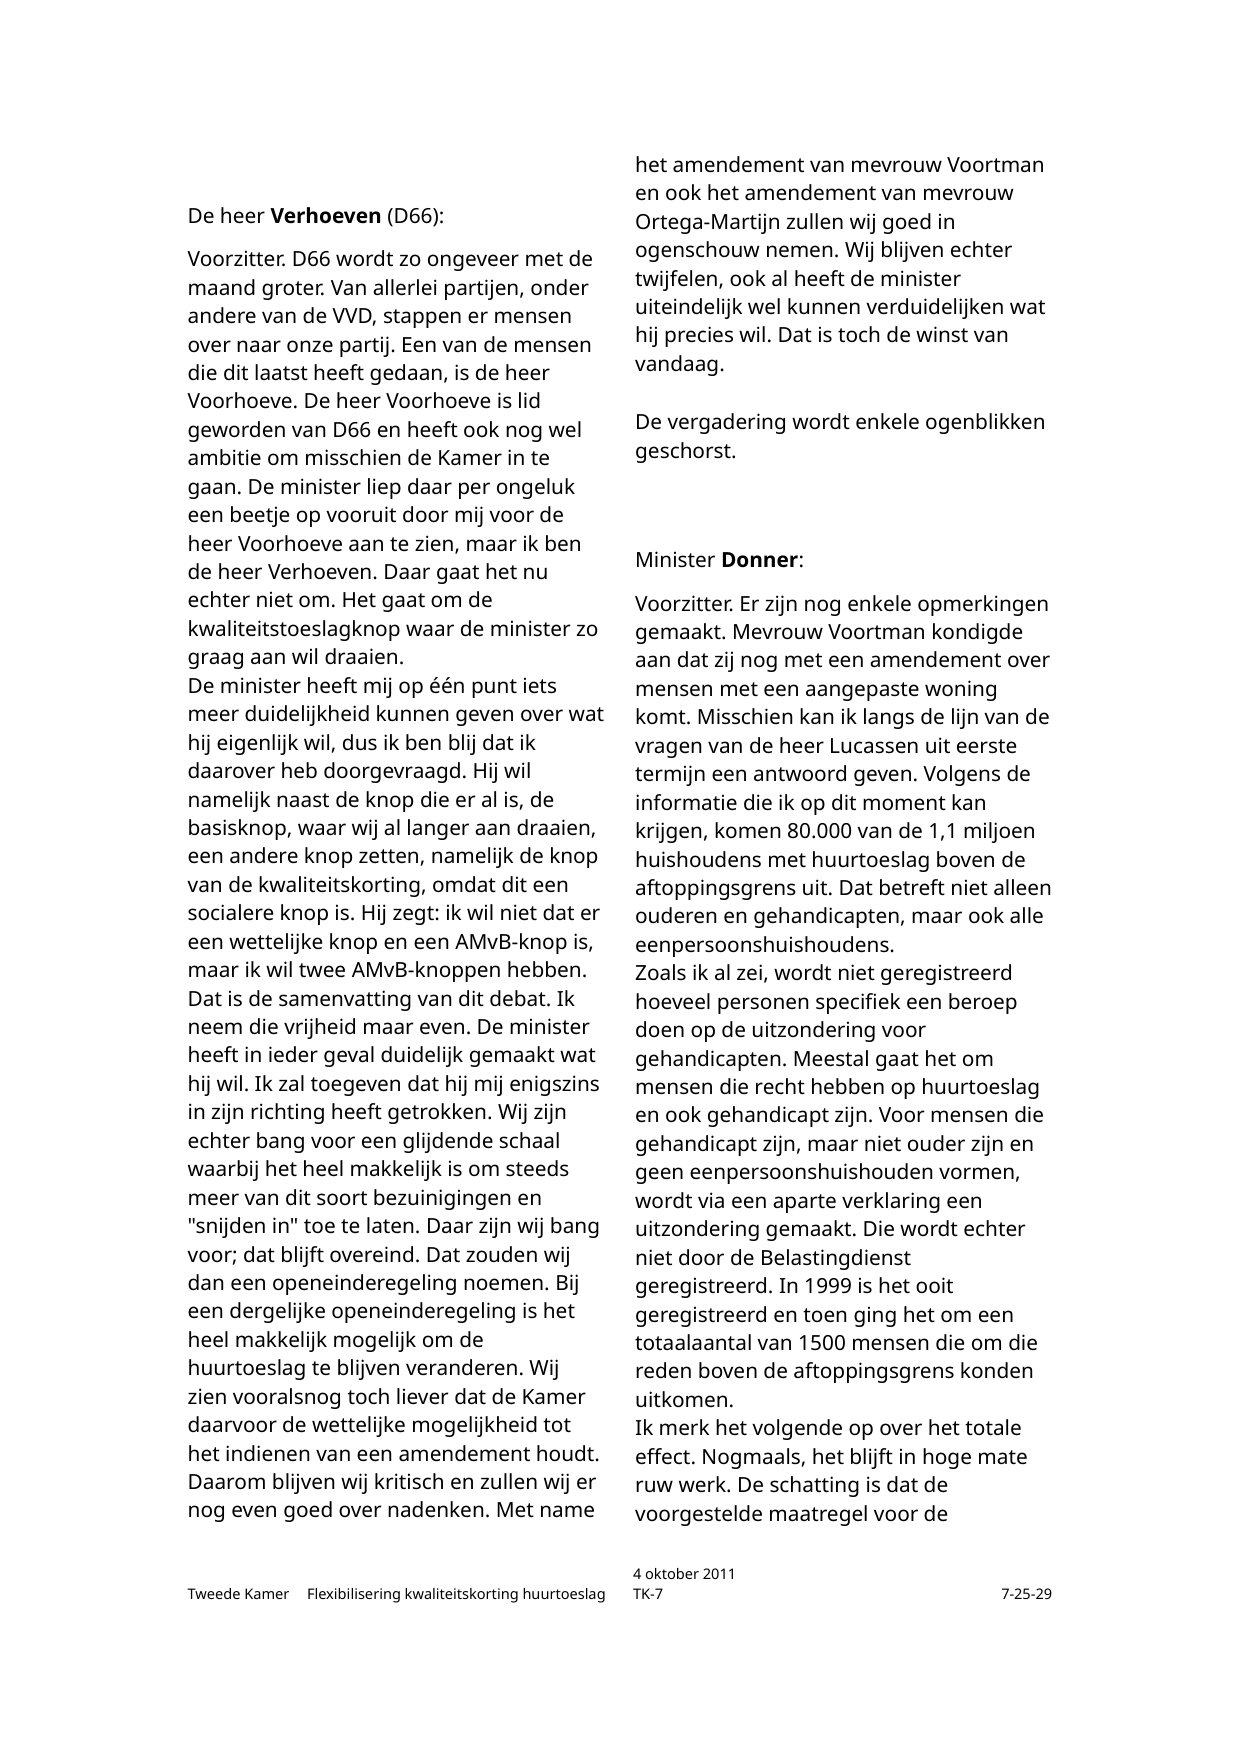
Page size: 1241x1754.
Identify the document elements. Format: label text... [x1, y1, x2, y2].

text Voorzitter. D66 wordt zo ongeveer met de maand groter. Van allerlei partijen, onder andere van de VVD, stappen er mensen over naar onze partij. Een van de mensen die dit laatst heeft gedaan, is de heer Voorhoeve. De heer Voorhoeve is lid geworden van D66 en heeft ook nog wel ambitie om misschien de Kamer in te gaan. De minister liep daar per ongeluk een beetje op vooruit door mij voor de heer Voorhoeve aan te zien, maar ik ben de heer Verhoeven. Daar gaat het nu echter niet om. Het gaat om de kwaliteitstoeslagknop waar de minister zo graag aan wil draaien. [187, 244, 605, 671]
text  [635, 494, 1053, 523]
text Minister Donner: [635, 545, 1053, 574]
text Zoals ik al zei, wordt niet geregistreerd hoeveel personen specifiek een beroep doen op de uitzondering voor gehandicapten. Meestal gaat het om mensen die recht hebben op huurtoeslag en ook gehandicapt zijn. Voor mensen die gehandicapt zijn, maar niet ouder zijn en geen eenpersoonshuishouden vormen, wordt via een aparte verklaring een uitzondering gemaakt. Die wordt echter niet door de Belastingdienst geregistreerd. In 1999 is het ooit geregistreerd en toen ging het om een totaalaantal van 1500 mensen die om die reden boven de aftoppingsgrens konden uitkomen. [635, 958, 1053, 1413]
text  [187, 150, 605, 178]
text De vergadering wordt enkele ogenblikken geschorst. [635, 407, 1053, 464]
text Voorzitter. Er zijn nog enkele opmerkingen gemaakt. Mevrouw Voortman kondigde aan dat zij nog met een amendement over mensen met een aangepaste woning komt. Misschien kan ik langs de lijn van de vragen van de heer Lucassen uit eerste termijn een antwoord geven. Volgens de informatie die ik op dit moment kan krijgen, komen 80.000 van de 1,1 miljoen huishoudens met huurtoeslag boven de aftoppingsgrens uit. Dat betreft niet alleen ouderen en gehandicapten, maar ook alle eenpersoonshuishoudens. [635, 589, 1053, 958]
text De heer Verhoeven (D66): [187, 201, 605, 229]
text het amendement van mevrouw Voortman en ook het amendement van mevrouw Ortega-Martijn zullen wij goed in ogenschouw nemen. Wij blijven echter twijfelen, ook al heeft de minister uiteindelijk wel kunnen verduidelijken wat hij precies wil. Dat is toch de winst van vandaag. [635, 150, 1053, 377]
text De minister heeft mij op één punt iets meer duidelijkheid kunnen geven over wat hij eigenlijk wil, dus ik ben blij dat ik daarover heb doorgevraagd. Hij wil namelijk naast de knop die er al is, de basisknop, waar wij al langer aan draaien, een andere knop zetten, namelijk de knop van de kwaliteitskorting, omdat dit een socialere knop is. Hij zegt: ik wil niet dat er een wettelijke knop en een AMvB-knop is, maar ik wil twee AMvB-knoppen hebben. Dat is de samenvatting van dit debat. Ik neem die vrijheid maar even. De minister heeft in ieder geval duidelijk gemaakt wat hij wil. Ik zal toegeven dat hij mij enigszins in zijn richting heeft getrokken. Wij zijn echter bang voor een glijdende schaal waarbij het heel makkelijk is om steeds meer van dit soort bezuinigingen en "snijden in" toe te laten. Daar zijn wij bang voor; dat blijft overeind. Dat zouden wij dan een openeinderegeling noemen. Bij een dergelijke openeinderegeling is het heel makkelijk mogelijk om de huurtoeslag te blijven veranderen. Wij zien vooralsnog toch liever dat de Kamer daarvoor de wettelijke mogelijkheid tot het indienen van een amendement houdt. Daarom blijven wij kritisch en zullen wij er nog even goed over nadenken. Met name [187, 671, 605, 1524]
text Ik merk het volgende op over het totale effect. Nogmaals, het blijft in hoge mate ruw werk. De schatting is dat de voorgestelde maatregel voor de [635, 1413, 1053, 1527]
